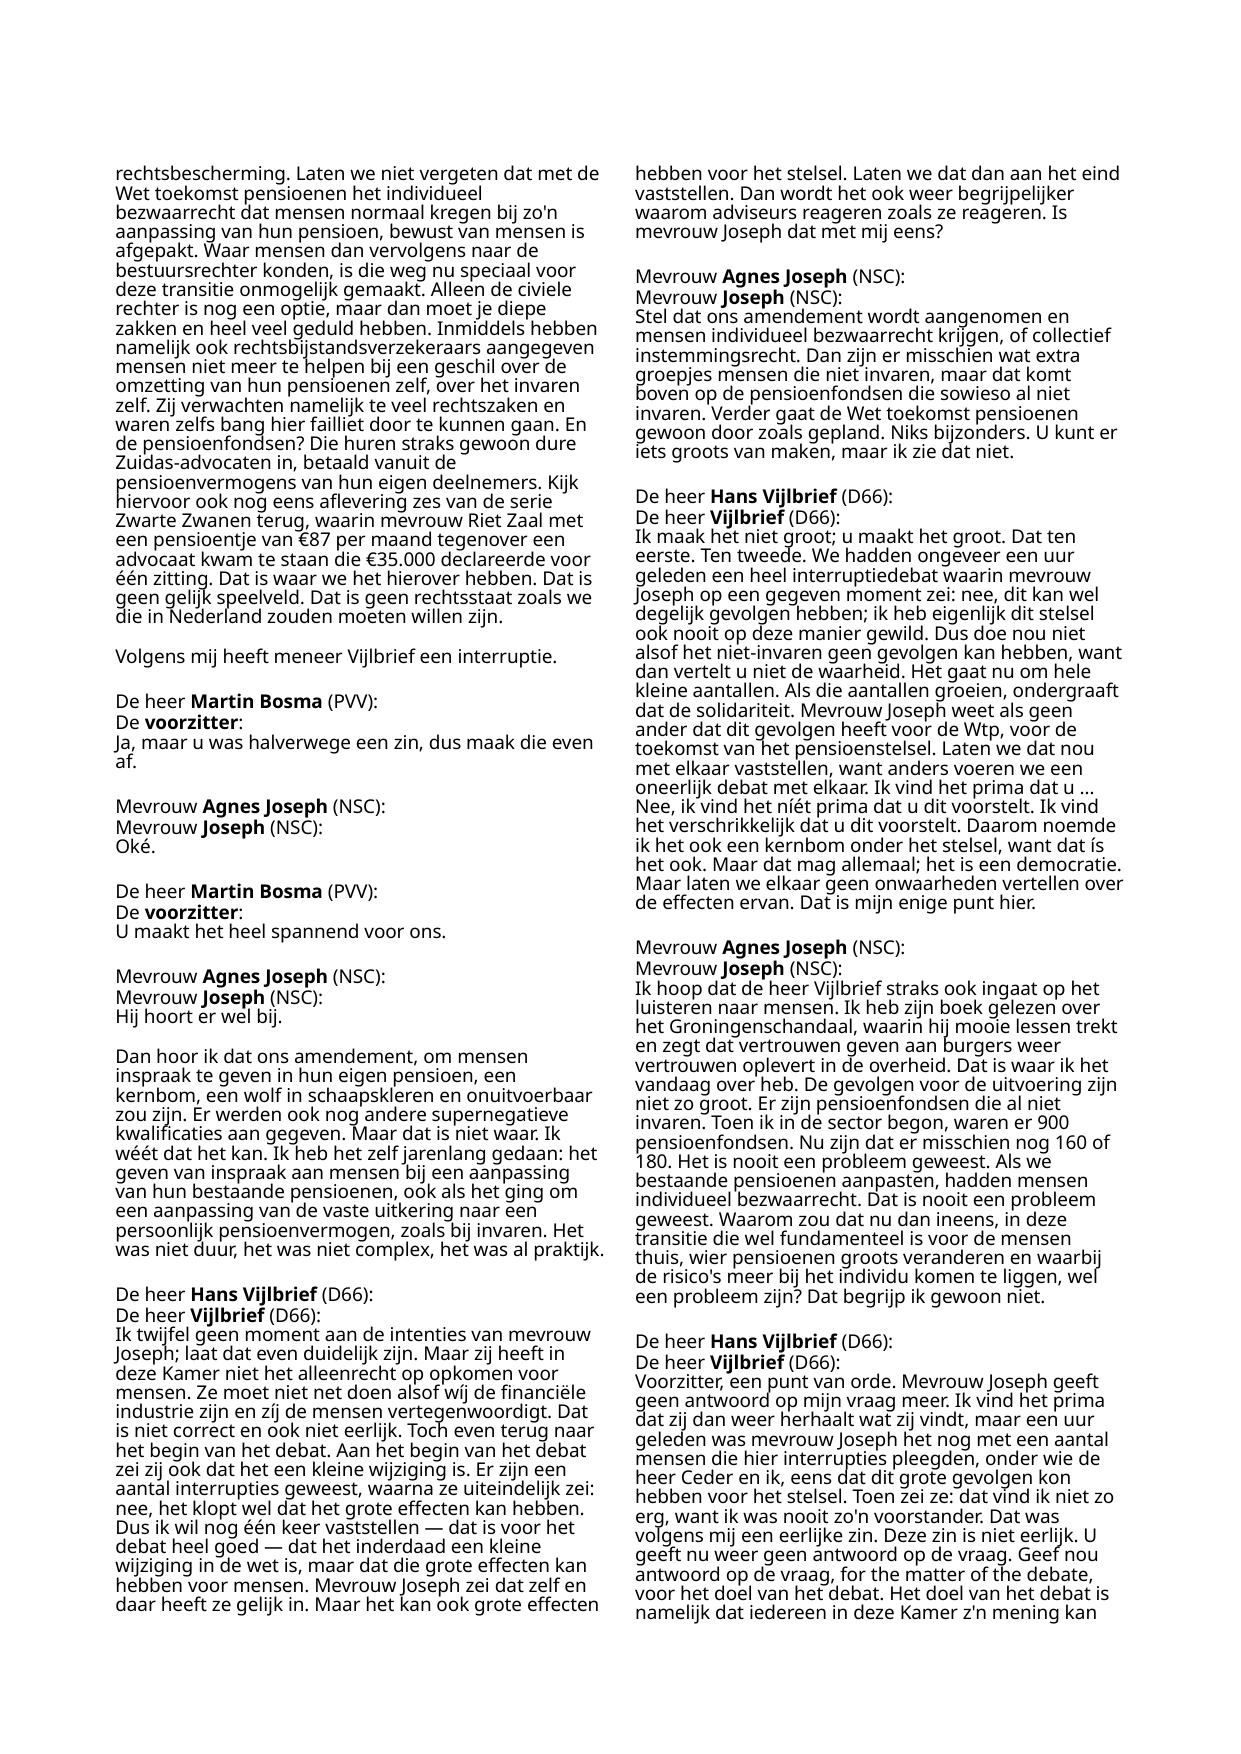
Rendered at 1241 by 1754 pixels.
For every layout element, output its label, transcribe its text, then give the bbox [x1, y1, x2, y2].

text Mevrouw Agnes Joseph (NSC): [115, 963, 605, 989]
text De voorzitter: [115, 904, 605, 923]
text hebben voor het stelsel. Laten we dat dan aan het eind vaststellen. Dan wordt het ook weer begrijpelijker waarom adviseurs reageren zoals ze reageren. Is mevrouw Joseph dat met mij eens? [635, 165, 1125, 242]
text Mevrouw Joseph (NSC): [635, 960, 1125, 979]
text rechtsbescherming. Laten we niet vergeten dat met de Wet toekomst pensioenen het individueel bezwaarrecht dat mensen normaal kregen bij zo'n aanpassing van hun pensioen, bewust van mensen is afgepakt. Waar mensen dan vervolgens naar de bestuursrechter konden, is die weg nu speciaal voor deze transitie onmogelijk gemaakt. Alleen de civiele rechter is nog een optie, maar dan moet je diepe zakken en heel veel geduld hebben. Inmiddels hebben namelijk ook rechtsbijstandsverzekeraars aangegeven mensen niet meer te helpen bij een geschil over de omzetting van hun pensioenen zelf, over het invaren zelf. Zij verwachten namelijk te veel rechtszaken en waren zelfs bang hier failliet door te kunnen gaan. En de pensioenfondsen? Die huren straks gewoon dure Zuidas-advocaten in, betaald vanuit de pensioenvermogens van hun eigen deelnemers. Kijk hiervoor ook nog eens aflevering zes van de serie Zwarte Zwanen terug, waarin mevrouw Riet Zaal met een pensioentje van €87 per maand tegenover een advocaat kwam te staan die €35.000 declareerde voor één zitting. Dat is waar we het hierover hebben. Dat is geen gelijk speelveld. Dat is geen rechtsstaat zoals we die in Nederland zouden moeten willen zijn. [115, 165, 605, 628]
text De heer Hans Vijlbrief (D66): [635, 1328, 1125, 1354]
text Ik twijfel geen moment aan de intenties van mevrouw Joseph; laat dat even duidelijk zijn. Maar zij heeft in deze Kamer niet het alleenrecht op opkomen voor mensen. Ze moet niet net doen alsof wíj de financiële industrie zijn en zíj de mensen vertegenwoordigt. Dat is niet correct en ook niet eerlijk. Toch even terug naar het begin van het debat. Aan het begin van het debat zei zij ook dat het een kleine wijziging is. Er zijn een aantal interrupties geweest, waarna ze uiteindelijk zei: nee, het klopt wel dat het grote effecten kan hebben. Dus ik wil nog één keer vaststellen — dat is voor het debat heel goed — dat het inderdaad een kleine wijziging in de wet is, maar dat die grote effecten kan hebben voor mensen. Mevrouw Joseph zei dat zelf en daar heeft ze gelijk in. Maar het kan ook grote effecten [115, 1326, 605, 1615]
text Ja, maar u was halverwege een zin, dus maak die even af. [115, 734, 605, 772]
text Mevrouw Agnes Joseph (NSC): [635, 934, 1125, 960]
text U maakt het heel spannend voor ons. [115, 923, 605, 942]
text Ik maak het niet groot; u maakt het groot. Dat ten eerste. Ten tweede. We hadden ongeveer een uur geleden een heel interruptiedebat waarin mevrouw Joseph op een gegeven moment zei: nee, dit kan wel degelijk gevolgen hebben; ik heb eigenlijk dit stelsel ook nooit op deze manier gewild. Dus doe nou niet alsof het niet-invaren geen gevolgen kan hebben, want dan vertelt u niet de waarheid. Het gaat nu om hele kleine aantallen. Als die aantallen groeien, ondergraaft dat de solidariteit. Mevrouw Joseph weet als geen ander dat dit gevolgen heeft voor de Wtp, voor de toekomst van het pensioenstelsel. Laten we dat nou met elkaar vaststellen, want anders voeren we een oneerlijk debat met elkaar. Ik vind het prima dat u … Nee, ik vind het níét prima dat u dit voorstelt. Ik vind het verschrikkelijk dat u dit voorstelt. Daarom noemde ik het ook een kernbom onder het stelsel, want dat ís het ook. Maar dat mag allemaal; het is een democratie. Maar laten we elkaar geen onwaarheden vertellen over de effecten ervan. Dat is mijn enige punt hier. [635, 528, 1125, 914]
text Ik hoop dat de heer Vijlbrief straks ook ingaat op het luisteren naar mensen. Ik heb zijn boek gelezen over het Groningenschandaal, waarin hij mooie lessen trekt en zegt dat vertrouwen geven aan burgers weer vertrouwen oplevert in de overheid. Dat is waar ik het vandaag over heb. De gevolgen voor de uitvoering zijn niet zo groot. Er zijn pensioenfondsen die al niet invaren. Toen ik in de sector begon, waren er 900 pensioenfondsen. Nu zijn dat er misschien nog 160 of 180. Het is nooit een probleem geweest. Als we bestaande pensioenen aanpasten, hadden mensen individueel bezwaarrecht. Dat is nooit een probleem geweest. Waarom zou dat nu dan ineens, in deze transitie die wel fundamenteel is voor de mensen thuis, wier pensioenen groots veranderen en waarbij de risico's meer bij het individu komen te liggen, wel een probleem zijn? Dat begrijp ik gewoon niet. [635, 979, 1125, 1307]
text Stel dat ons amendement wordt aangenomen en mensen individueel bezwaarrecht krijgen, of collectief instemmingsrecht. Dan zijn er misschien wat extra groepjes mensen die niet invaren, maar dat komt boven op de pensioenfondsen die sowieso al niet invaren. Verder gaat de Wet toekomst pensioenen gewoon door zoals gepland. Niks bijzonders. U kunt er iets groots van maken, maar ik zie dat niet. [635, 308, 1125, 462]
text Mevrouw Agnes Joseph (NSC): [635, 263, 1125, 289]
text De voorzitter: [115, 714, 605, 734]
text Volgens mij heeft meneer Vijlbrief een interruptie. [115, 648, 605, 668]
text Mevrouw Joseph (NSC): [115, 989, 605, 1008]
text De heer Vijlbrief (D66): [635, 509, 1125, 528]
text Dan hoor ik dat ons amendement, om mensen inspraak te geven in hun eigen pensioen, een kernbom, een wolf in schaapskleren en onuitvoerbaar zou zijn. Er werden ook nog andere supernegatieve kwalificaties aan gegeven. Maar dat is niet waar. Ik wéét dat het kan. Ik heb het zelf jarenlang gedaan: het geven van inspraak aan mensen bij een aanpassing van hun bestaande pensioenen, ook als het ging om een aanpassing van de vaste uitkering naar een persoonlijk pensioenvermogen, zoals bij invaren. Het was niet duur, het was niet complex, het was al praktijk. [115, 1048, 605, 1260]
text De heer Martin Bosma (PVV): [115, 689, 605, 714]
text De heer Vijlbrief (D66): [115, 1307, 605, 1326]
text Hij hoort er wel bij. [115, 1008, 605, 1027]
text Mevrouw Agnes Joseph (NSC): [115, 793, 605, 819]
text De heer Hans Vijlbrief (D66): [115, 1281, 605, 1307]
text Mevrouw Joseph (NSC): [115, 819, 605, 838]
text De heer Vijlbrief (D66): [635, 1354, 1125, 1373]
text De heer Martin Bosma (PVV): [115, 878, 605, 904]
text Mevrouw Joseph (NSC): [635, 289, 1125, 308]
text Voorzitter, een punt van orde. Mevrouw Joseph geeft geen antwoord op mijn vraag meer. Ik vind het prima dat zij dan weer herhaalt wat zij vindt, maar een uur geleden was mevrouw Joseph het nog met een aantal mensen die hier interrupties pleegden, onder wie de heer Ceder en ik, eens dat dit grote gevolgen kon hebben voor het stelsel. Toen zei ze: dat vind ik niet zo erg, want ik was nooit zo'n voorstander. Dat was volgens mij een eerlijke zin. Deze zin is niet eerlijk. U geeft nu weer geen antwoord op de vraag. Geef nou antwoord op de vraag, for the matter of the debate, voor het doel van het debat. Het doel van het debat is namelijk dat iedereen in deze Kamer z'n mening kan [635, 1373, 1125, 1623]
text De heer Hans Vijlbrief (D66): [635, 483, 1125, 509]
text Oké. [115, 838, 605, 857]
